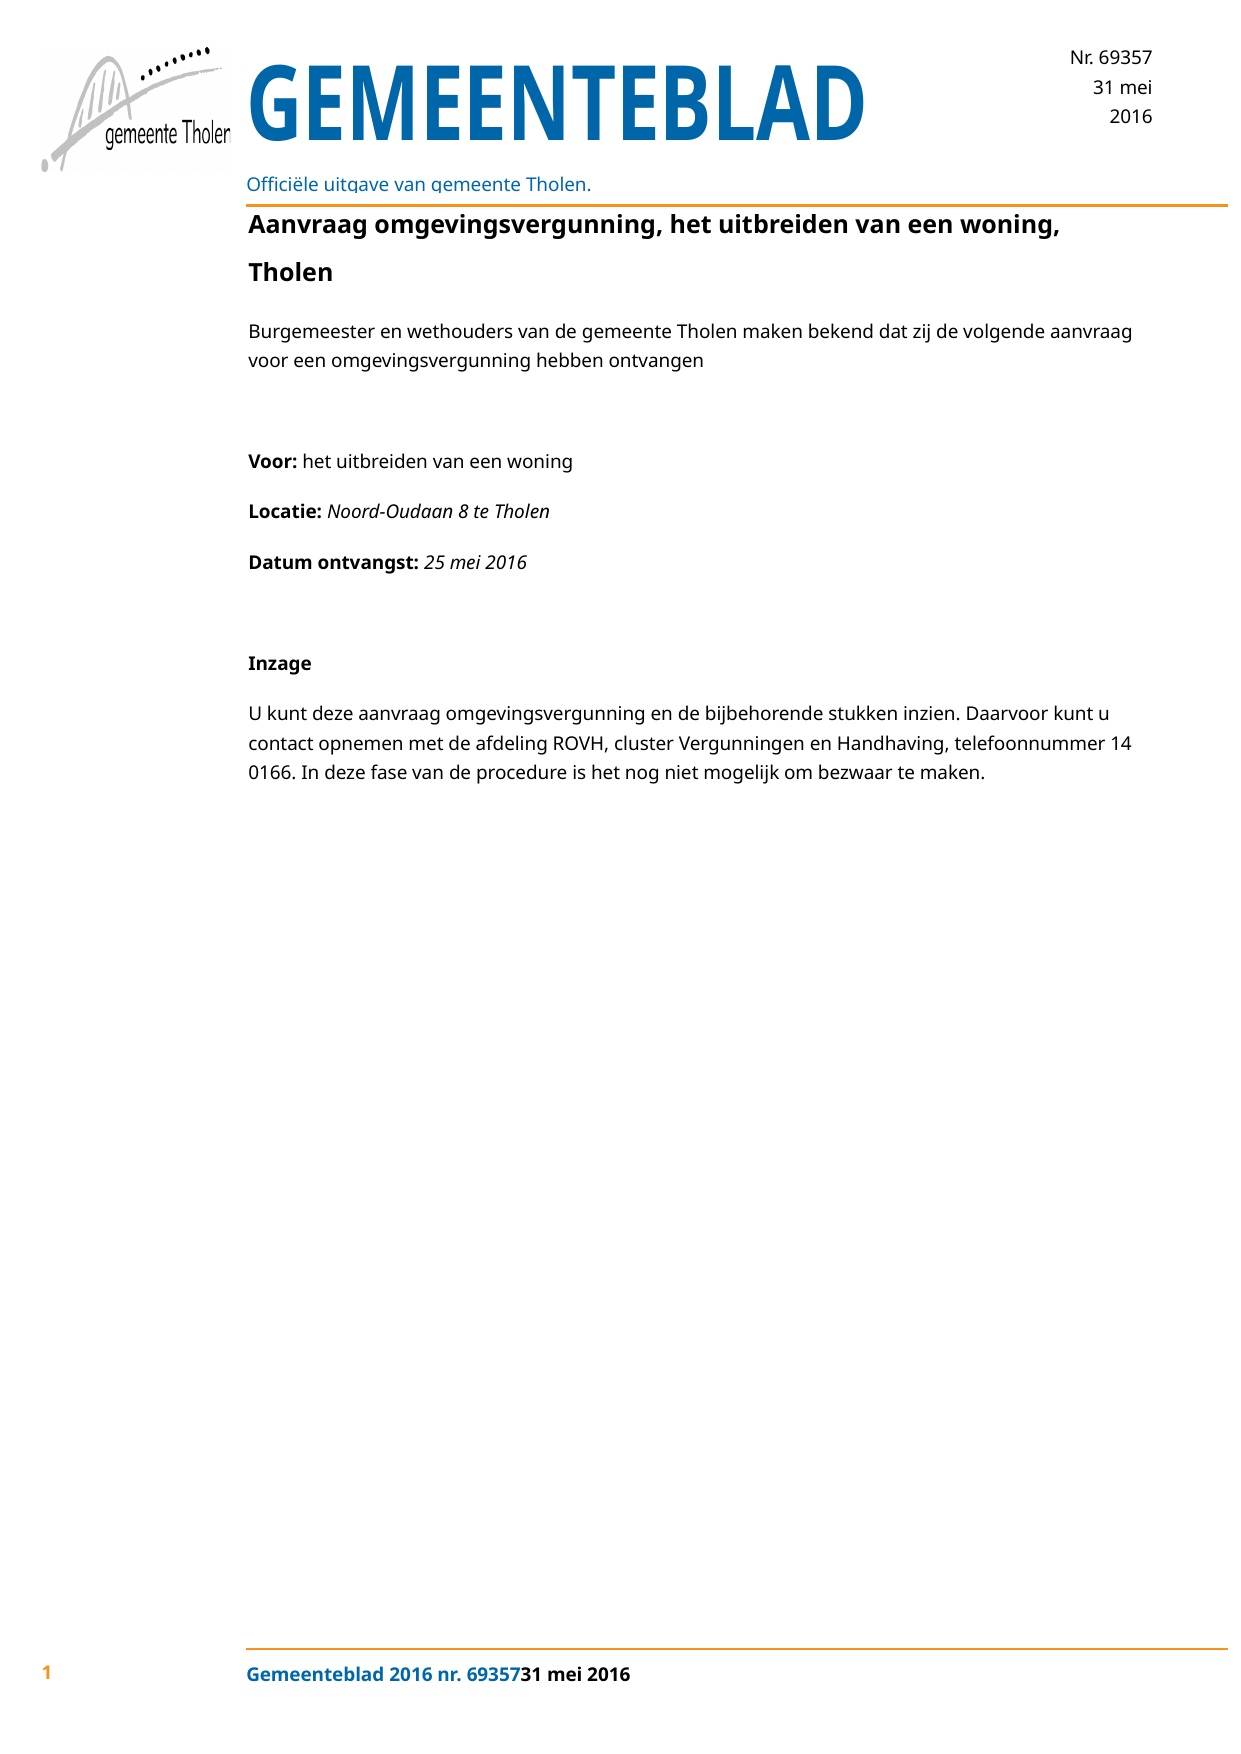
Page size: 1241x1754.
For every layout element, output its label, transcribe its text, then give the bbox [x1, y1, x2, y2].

text Locatie: Noord-Oudaan 8 te Tholen [248, 499, 1152, 524]
picture [41, 47, 231, 172]
text Voor: het uitbreiden van een woning [248, 448, 1152, 474]
text Inzage [248, 650, 1152, 676]
text Aanvraag omgevingsvergunning, het uitbreiden van een woning, Tholen [248, 207, 1152, 288]
text U kunt deze aanvraag omgevingsvergunning en de bijbehorende stukken inzien. Daarvoor kunt u contact opnemen met de afdeling ROVH, cluster Vergunningen en Handhaving, telefoonnummer 14 0166. In deze fase van de procedure is het nog niet mogelijk om bezwaar te maken. [248, 700, 1152, 785]
text Datum ontvangst: 25 mei 2016 [248, 549, 1152, 575]
text Burgemeester en wethouders van de gemeente Tholen maken bekend dat zij de volgende aanvraag voor een omgevingsvergunning hebben ontvangen [248, 318, 1152, 373]
